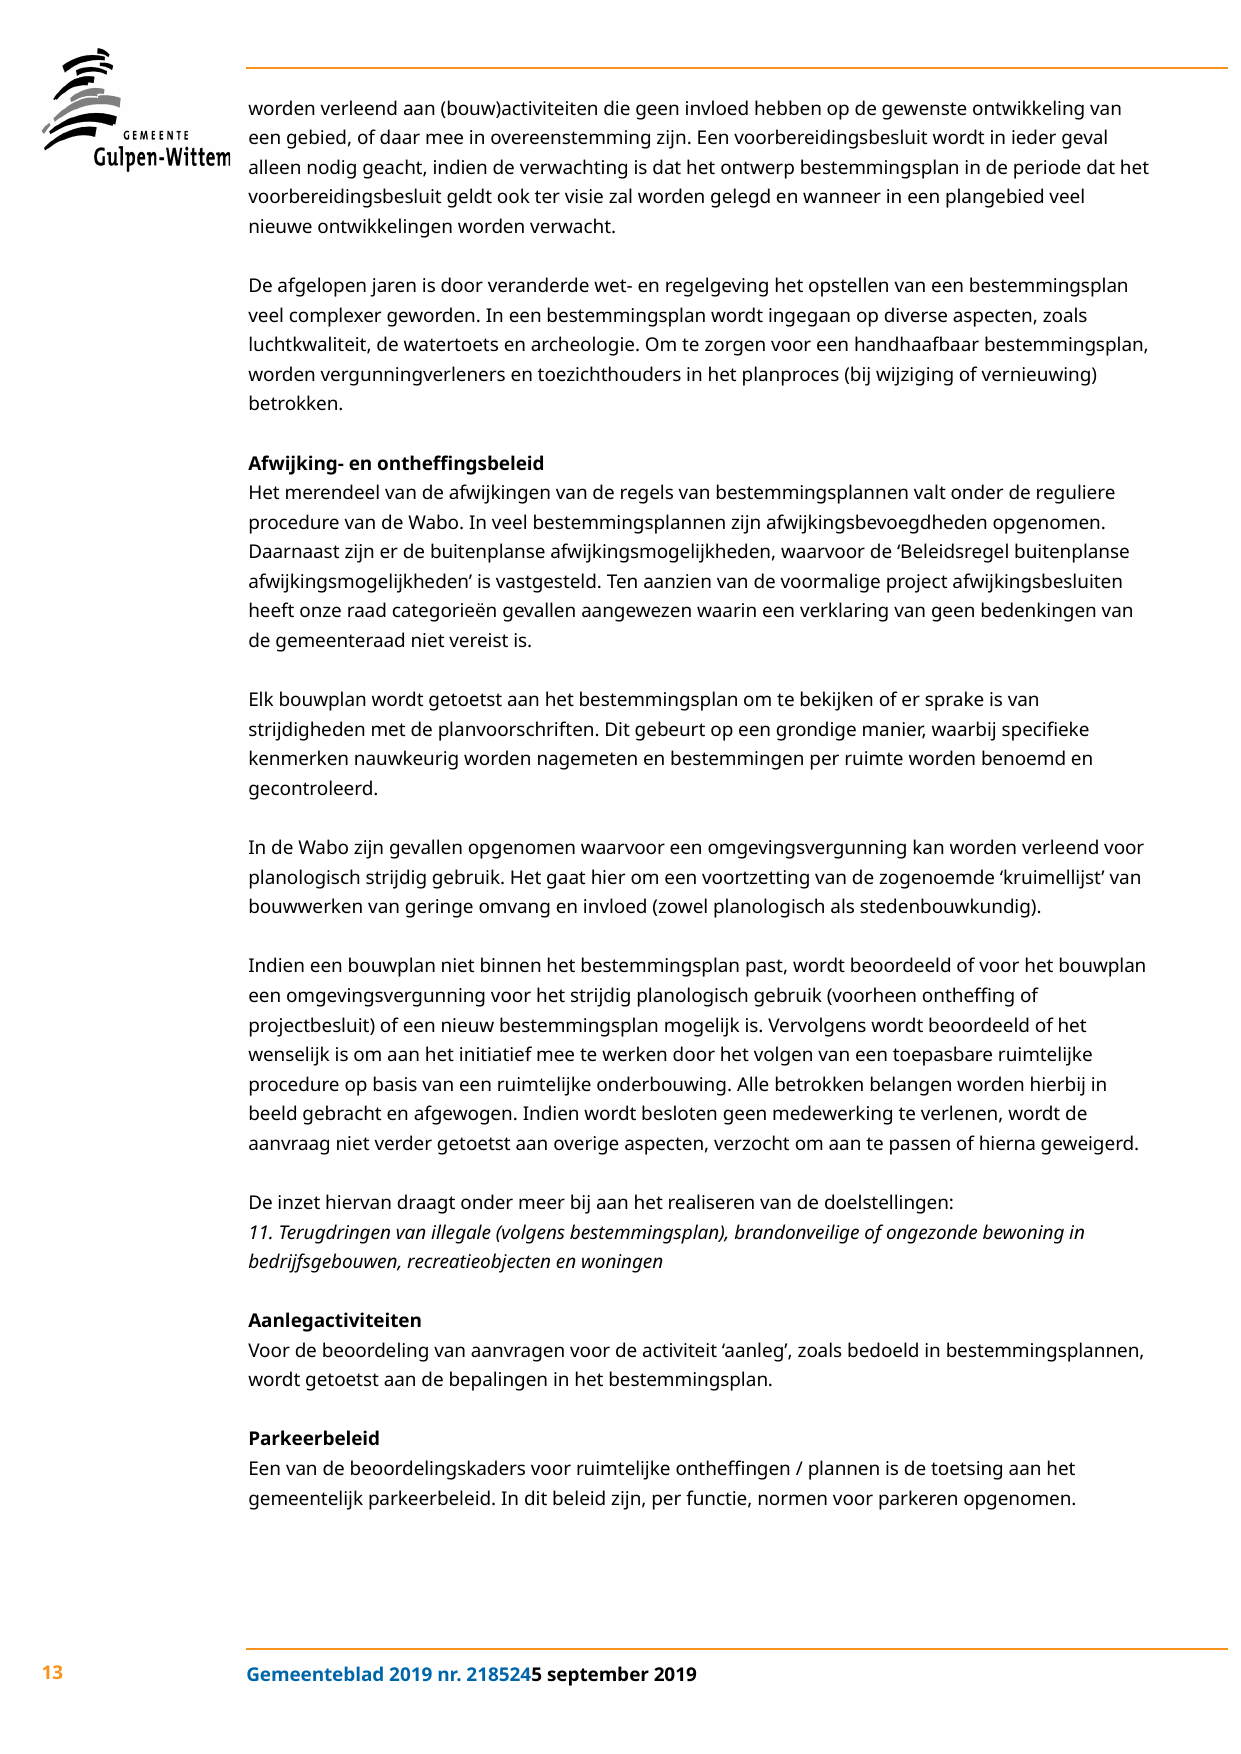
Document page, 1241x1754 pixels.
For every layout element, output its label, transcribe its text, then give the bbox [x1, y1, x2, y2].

text Voor de beoordeling van aanvragen voor de activiteit ‘aanleg’, zoals bedoeld in bestemmingsplannen, wordt getoetst aan de bepalingen in het bestemmingsplan. [248, 1337, 1152, 1392]
text worden verleend aan (bouw)activiteiten die geen invloed hebben op de gewenste ontwikkeling van een gebied, of daar mee in overeenstemming zijn. Een voorbereidingsbesluit wordt in ieder geval alleen nodig geacht, indien de verwachting is dat het ontwerp bestemmingsplan in de periode dat het voorbereidingsbesluit geldt ook ter visie zal worden gelegd en wanneer in een plangebied veel nieuwe ontwikkelingen worden verwacht. [248, 95, 1152, 239]
text In de Wabo zijn gevallen opgenomen waarvoor een omgevingsvergunning kan worden verleend voor planologisch strijdig gebruik. Het gaat hier om een voortzetting van de zogenoemde ‘kruimellijst’ van bouwwerken van geringe omvang en invloed (zowel planologisch als stedenbouwkundig). [248, 834, 1152, 919]
text Parkeerbeleid [248, 1426, 1152, 1451]
table_header De inzet hiervan draagt onder meer bij aan het realiseren van de doelstellingen: 11. Terugdringen van illegale (volgens bestemmingsplan), brandonveilige of ongezonde bewoning in bedrijfsgebouwen, recreatieobjecten en woningen [248, 1190, 1152, 1274]
text Het merendeel van de afwijkingen van de regels van bestemmingsplannen valt onder de reguliere procedure van de Wabo. In veel bestemmingsplannen zijn afwijkingsbevoegdheden opgenomen. Daarnaast zijn er de buitenplanse afwijkingsmogelijkheden, waarvoor de ‘Beleidsregel buitenplanse afwijkingsmogelijkheden’ is vastgesteld. Ten aanzien van de voormalige project afwijkingsbesluiten heeft onze raad categorieën gevallen aangewezen waarin een verklaring van geen bedenkingen van de gemeenteraad niet vereist is. [248, 479, 1152, 653]
text De afgelopen jaren is door veranderde wet- en regelgeving het opstellen van een bestemmingsplan veel complexer geworden. In een bestemmingsplan wordt ingegaan op diverse aspecten, zoals luchtkwaliteit, de watertoets en archeologie. Om te zorgen voor een handhaafbaar bestemmingsplan, worden vergunningverleners en toezichthouders in het planproces (bij wijziging of vernieuwing) betrokken. [248, 272, 1152, 416]
text Indien een bouwplan niet binnen het bestemmingsplan past, wordt beoordeeld of voor het bouwplan een omgevingsvergunning voor het strijdig planologisch gebruik (voorheen ontheffing of projectbesluit) of een nieuw bestemmingsplan mogelijk is. Vervolgens wordt beoordeeld of het wenselijk is om aan het initiatief mee te werken door het volgen van een toepasbare ruimtelijke procedure op basis van een ruimtelijke onderbouwing. Alle betrokken belangen worden hierbij in beeld gebracht en afgewogen. Indien wordt besloten geen medewerking te verlenen, wordt de aanvraag niet verder getoetst aan overige aspecten, verzocht om aan te passen of hierna geweigerd. [248, 953, 1152, 1156]
text Aanlegactiviteiten [248, 1307, 1152, 1333]
text Elk bouwplan wordt getoetst aan het bestemmingsplan om te bekijken of er sprake is van strijdigheden met de planvoorschriften. Dit gebeurt op een grondige manier, waarbij specifieke kenmerken nauwkeurig worden nagemeten en bestemmingen per ruimte worden benoemd en gecontroleerd. [248, 686, 1152, 801]
text Afwijking- en ontheffingsbeleid [248, 450, 1152, 476]
picture [41, 47, 231, 172]
text Een van de beoordelingskaders voor ruimtelijke ontheffingen / plannen is de toetsing aan het gemeentelijk parkeerbeleid. In dit beleid zijn, per functie, normen voor parkeren opgenomen. [248, 1455, 1152, 1510]
